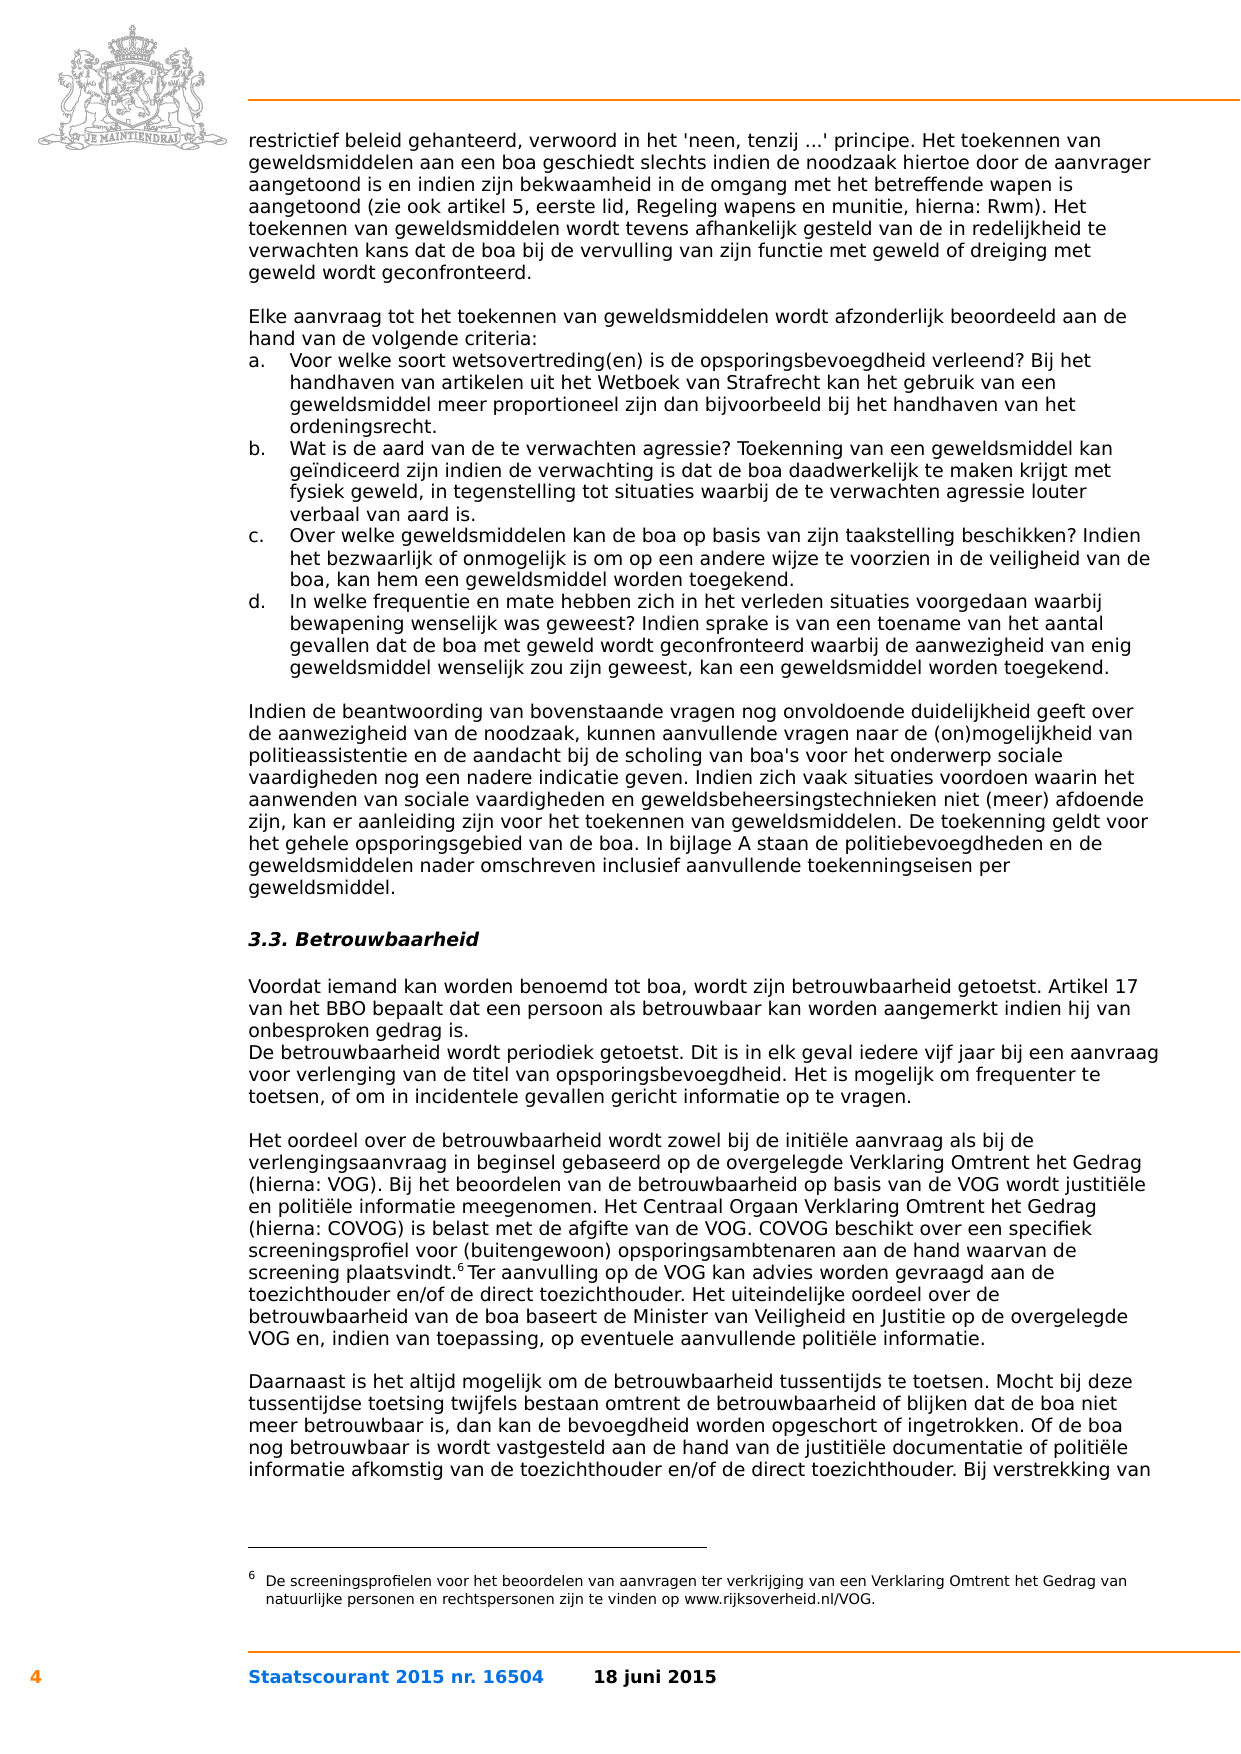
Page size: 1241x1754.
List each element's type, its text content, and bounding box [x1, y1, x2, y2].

text Daarnaast is het altijd mogelijk om de betrouwbaarheid tussentijds te toetsen. Mocht bij deze tussentijdse toetsing twijfels bestaan omtrent de betrouwbaarheid of blijken dat de boa niet meer betrouwbaar is, dan kan de bevoegdheid worden opgeschort of ingetrokken. Of de boa nog betrouwbaar is wordt vastgesteld aan de hand van de justitiële documentatie of politiële informatie afkomstig van de toezichthouder en/of de direct toezichthouder. Bij verstrekking van [248, 1371, 1163, 1481]
text Elke aanvraag tot het toekennen van geweldsmiddelen wordt afzonderlijk beoordeeld aan de hand van de volgende criteria: [248, 306, 1163, 349]
text De betrouwbaarheid wordt periodiek getoetst. Dit is in elk geval iedere vijf jaar bij een aanvraag voor verlenging van de titel van opsporingsbevoegdheid. Het is mogelijk om frequenter te toetsen, of om in incidentele gevallen gericht informatie op te vragen. [248, 1042, 1163, 1108]
text d. In welke frequentie en mate hebben zich in het verleden situaties voorgedaan waarbij bewapening wenselijk was geweest? Indien sprake is van een toename van het aantal gevallen dat de boa met geweld wordt geconfronteerd waarbij de aanwezigheid van enig geweldsmiddel wenselijk zou zijn geweest, kan een geweldsmiddel worden toegekend. [248, 591, 1163, 679]
text Indien de beantwoording van bovenstaande vragen nog onvoldoende duidelijkheid geeft over de aanwezigheid van de noodzaak, kunnen aanvullende vragen naar de (on)mogelijkheid van politieassistentie en de aandacht bij de scholing van boa's voor het onderwerp sociale vaardigheden nog een nadere indicatie geven. Indien zich vaak situaties voordoen waarin het aanwenden van sociale vaardigheden en geweldsbeheersingstechnieken niet (meer) afdoende zijn, kan er aanleiding zijn voor het toekennen van geweldsmiddelen. De toekenning geldt voor het gehele opsporingsgebied van de boa. In bijlage A staan de politiebevoegdheden en de geweldsmiddelen nader omschreven inclusief aanvullende toekenningseisen per geweldsmiddel. [248, 701, 1163, 899]
text restrictief beleid gehanteerd, verwoord in het 'neen, tenzij ...' principe. Het toekennen van geweldsmiddelen aan een boa geschiedt slechts indien de noodzaak hiertoe door de aanvrager aangetoond is en indien zijn bekwaamheid in de omgang met het betreffende wapen is aangetoond (zie ook artikel 5, eerste lid, Regeling wapens en munitie, hierna: Rwm). Het toekennen van geweldsmiddelen wordt tevens afhankelijk gesteld van de in redelijkheid te verwachten kans dat de boa bij de vervulling van zijn functie met geweld of dreiging met geweld wordt geconfronteerd. [248, 130, 1163, 284]
text Het oordeel over de betrouwbaarheid wordt zowel bij de initiële aanvraag als bij de verlengingsaanvraag in beginsel gebaseerd op de overgelegde Verklaring Omtrent het Gedrag (hierna: VOG). Bij het beoordelen van de betrouwbaarheid op basis van de VOG wordt justitiële en politiële informatie meegenomen. Het Centraal Orgaan Verklaring Omtrent het Gedrag (hierna: COVOG) is belast met de afgifte van de VOG. COVOG beschikt over een specifiek screeningsprofiel voor (buitengewoon) opsporingsambtenaren aan de hand waarvan de screening plaatsvindt.Ter aanvulling op de VOG kan advies worden gevraagd aan de toezichthouder en/of de direct toezichthouder. Het uiteindelijke oordeel over de betrouwbaarheid van de boa baseert de Minister van Veiligheid en Justitie op de overgelegde VOG en, indien van toepassing, op eventuele aanvullende politiële informatie. [248, 1130, 1163, 1349]
picture [38, 25, 227, 150]
text Voordat iemand kan worden benoemd tot boa, wordt zijn betrouwbaarheid getoetst. Artikel 17 van het BBO bepaalt dat een persoon als betrouwbaar kan worden aangemerkt indien hij van onbesproken gedrag is. [248, 976, 1163, 1042]
text b. Wat is de aard van de te verwachten agressie? Toekenning van een geweldsmiddel kan geïndiceerd zijn indien de verwachting is dat de boa daadwerkelijk te maken krijgt met fysiek geweld, in tegenstelling tot situaties waarbij de te verwachten agressie louter verbaal van aard is. [248, 437, 1163, 525]
text c. Over welke geweldsmiddelen kan de boa op basis van zijn taakstelling beschikken? Indien het bezwaarlijk of onmogelijk is om op een andere wijze te voorzien in de veiligheid van de boa, kan hem een geweldsmiddel worden toegekend. [248, 525, 1163, 591]
text a. Voor welke soort wetsovertreding(en) is de opsporingsbevoegdheid verleend? Bij het handhaven van artikelen uit het Wetboek van Strafrecht kan het gebruik van een geweldsmiddel meer proportioneel zijn dan bijvoorbeeld bij het handhaven van het ordeningsrecht. [248, 349, 1163, 437]
text De screeningsprofielen voor het beoordelen van aanvragen ter verkrijging van een Verklaring Omtrent het Gedrag van natuurlijke personen en rechtspersonen zijn te vinden op www.rijksoverheid.nl/VOG. [248, 1569, 1163, 1608]
subtitle 3.3. Betrouwbaarheid [248, 929, 1163, 951]
